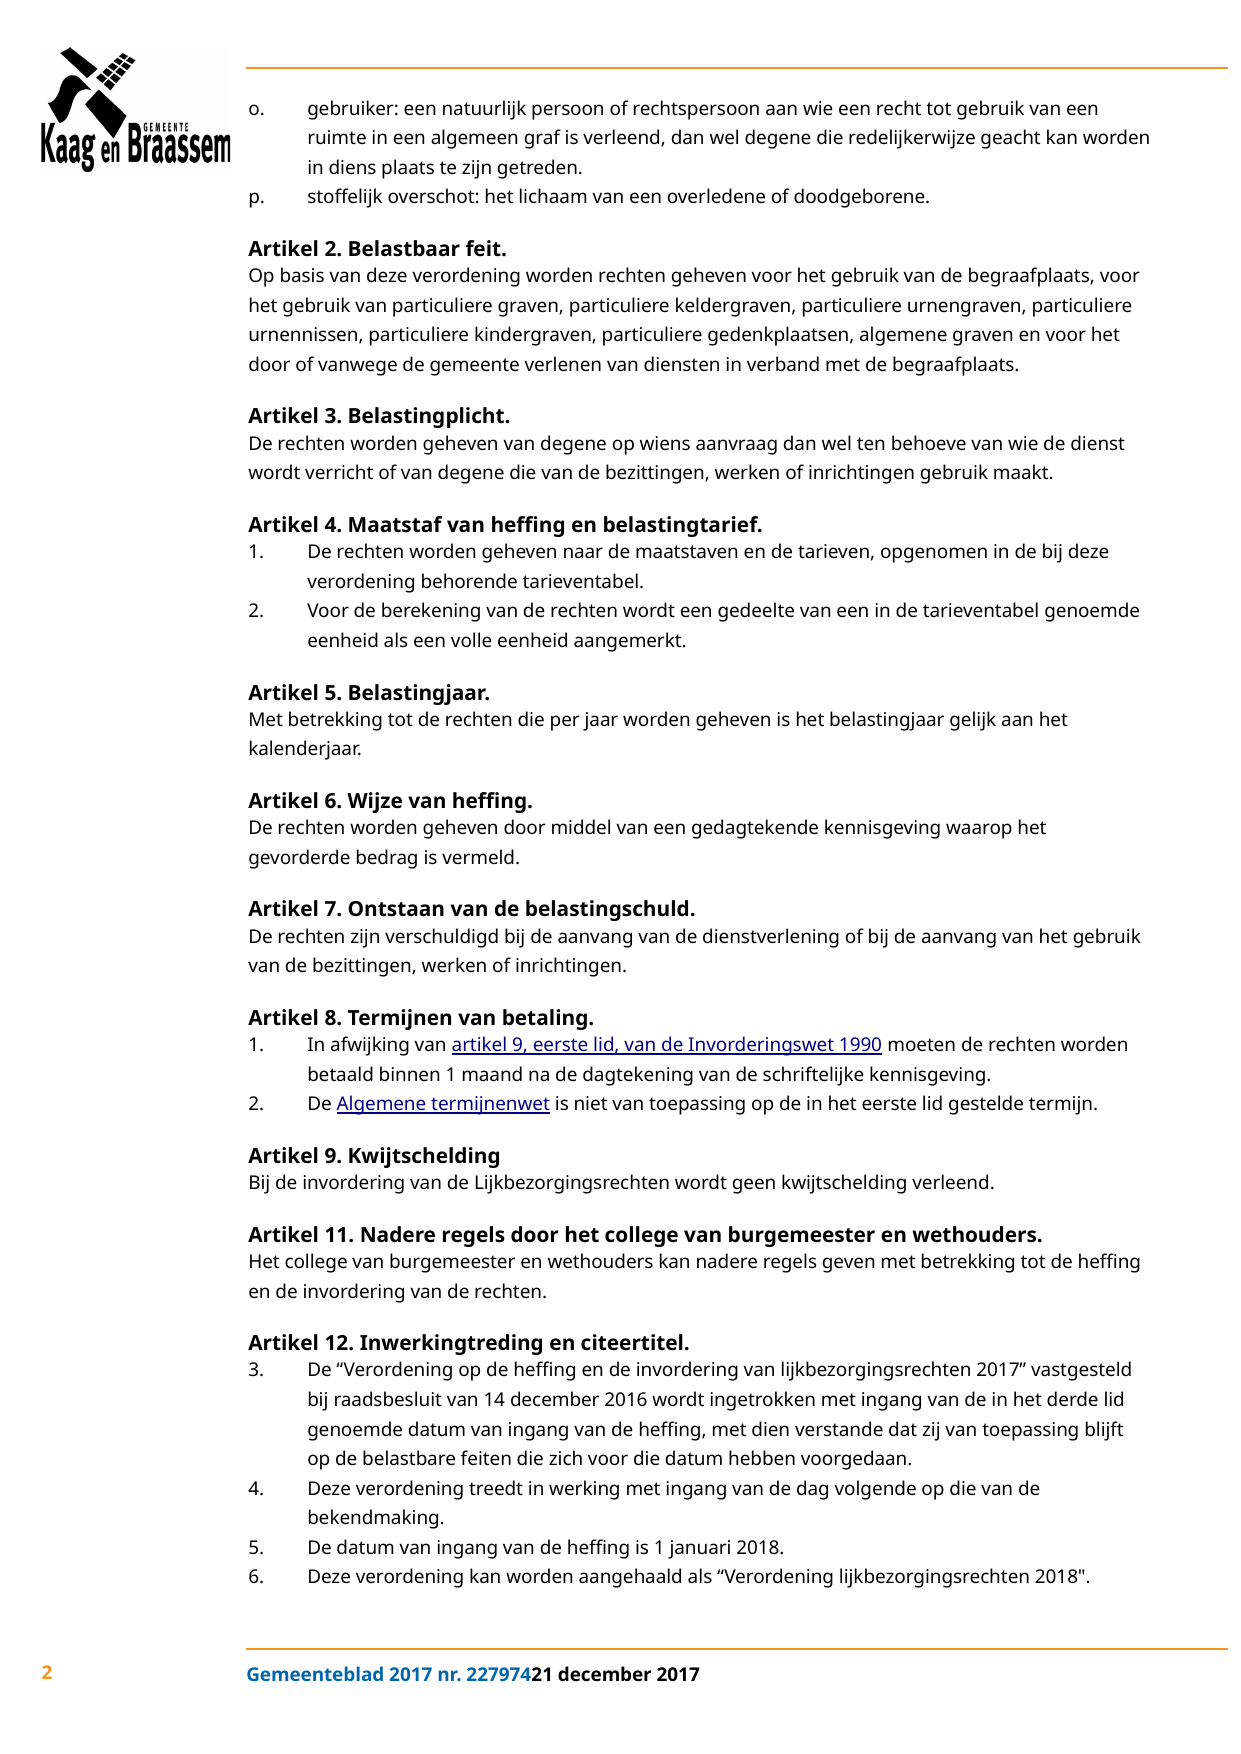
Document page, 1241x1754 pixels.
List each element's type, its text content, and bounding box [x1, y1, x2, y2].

list De “Verordening op de heffing en de invordering van lijkbezorgingsrechten 2017” vastgesteld bij raadsbesluit van 14 december 2016 wordt ingetrokken met ingang van de in het derde lid genoemde datum van ingang van de heffing, met dien verstande dat zij van toepassing blijft op de belastbare feiten die zich voor die datum hebben voorgedaan. [248, 1357, 1152, 1471]
text De rechten zijn verschuldigd bij de aanvang van de dienstverlening of bij de aanvang van het gebruik van de bezittingen, werken of inrichtingen. [248, 923, 1152, 978]
text Artikel 5. Belastingjaar. [248, 678, 1152, 706]
text Artikel 9. Kwijtschelding [248, 1141, 1152, 1169]
list In afwijking van artikel 9, eerste lid, van de Invorderingswet 1990 moeten de rechten worden betaald binnen 1 maand na de dagtekening van de schriftelijke kennisgeving. [248, 1031, 1152, 1087]
text Artikel 11. Nadere regels door het college van burgemeester en wethouders. [248, 1220, 1152, 1248]
picture [41, 47, 231, 172]
text Artikel 2. Belastbaar feit. [248, 234, 1152, 262]
text De rechten worden geheven van degene op wiens aanvraag dan wel ten behoeve van wie de dienst wordt verricht of van degene die van de bezittingen, werken of inrichtingen gebruik maakt. [248, 430, 1152, 485]
text Met betrekking tot de rechten die per jaar worden geheven is het belastingjaar gelijk aan het kalenderjaar. [248, 706, 1152, 761]
text Artikel 8. Termijnen van betaling. [248, 1003, 1152, 1031]
text Op basis van deze verordening worden rechten geheven voor het gebruik van de begraafplaats, voor het gebruik van particuliere graven, particuliere keldergraven, particuliere urnengraven, particuliere urnennissen, particuliere kindergraven, particuliere gedenkplaatsen, algemene graven en voor het door of vanwege de gemeente verlenen van diensten in verband met de begraafplaats. [248, 262, 1152, 377]
list Deze verordening kan worden aangehaald als “Verordening lijkbezorgingsrechten 2018". [248, 1564, 1152, 1589]
list De Algemene termijnenwet is niet van toepassing op de in het eerste lid gestelde termijn. [248, 1091, 1152, 1116]
list De datum van ingang van de heffing is 1 januari 2018. [248, 1534, 1152, 1560]
text Artikel 12. Inwerkingtreding en citeertitel. [248, 1328, 1152, 1357]
text Bij de invordering van de Lijkbezorgingsrechten wordt geen kwijtschelding verleend. [248, 1169, 1152, 1195]
text Artikel 4. Maatstaf van heffing en belastingtarief. [248, 510, 1152, 538]
text Het college van burgemeester en wethouders kan nadere regels geven met betrekking tot de heffing en de invordering van de rechten. [248, 1248, 1152, 1303]
text Artikel 3. Belastingplicht. [248, 402, 1152, 430]
list Deze verordening treedt in werking met ingang van de dag volgende op die van de bekendmaking. [248, 1475, 1152, 1530]
text De rechten worden geheven door middel van een gedagtekende kennisgeving waarop het gevorderde bedrag is vermeld. [248, 814, 1152, 870]
text Artikel 7. Ontstaan van de belastingschuld. [248, 894, 1152, 923]
list Voor de berekening van de rechten wordt een gedeelte van een in de tarieventabel genoemde eenheid als een volle eenheid aangemerkt. [248, 598, 1152, 653]
text Artikel 6. Wijze van heffing. [248, 786, 1152, 814]
list De rechten worden geheven naar de maatstaven en de tarieven, opgenomen in de bij deze verordening behorende tarieventabel. [248, 538, 1152, 594]
list gebruiker: een natuurlijk persoon of rechtspersoon aan wie een recht tot gebruik van een ruimte in een algemeen graf is verleend, dan wel degene die redelijkerwijze geacht kan worden in diens plaats te zijn getreden. [248, 95, 1152, 180]
list stoffelijk overschot: het lichaam van een overledene of doodgeborene. [248, 183, 1152, 209]
